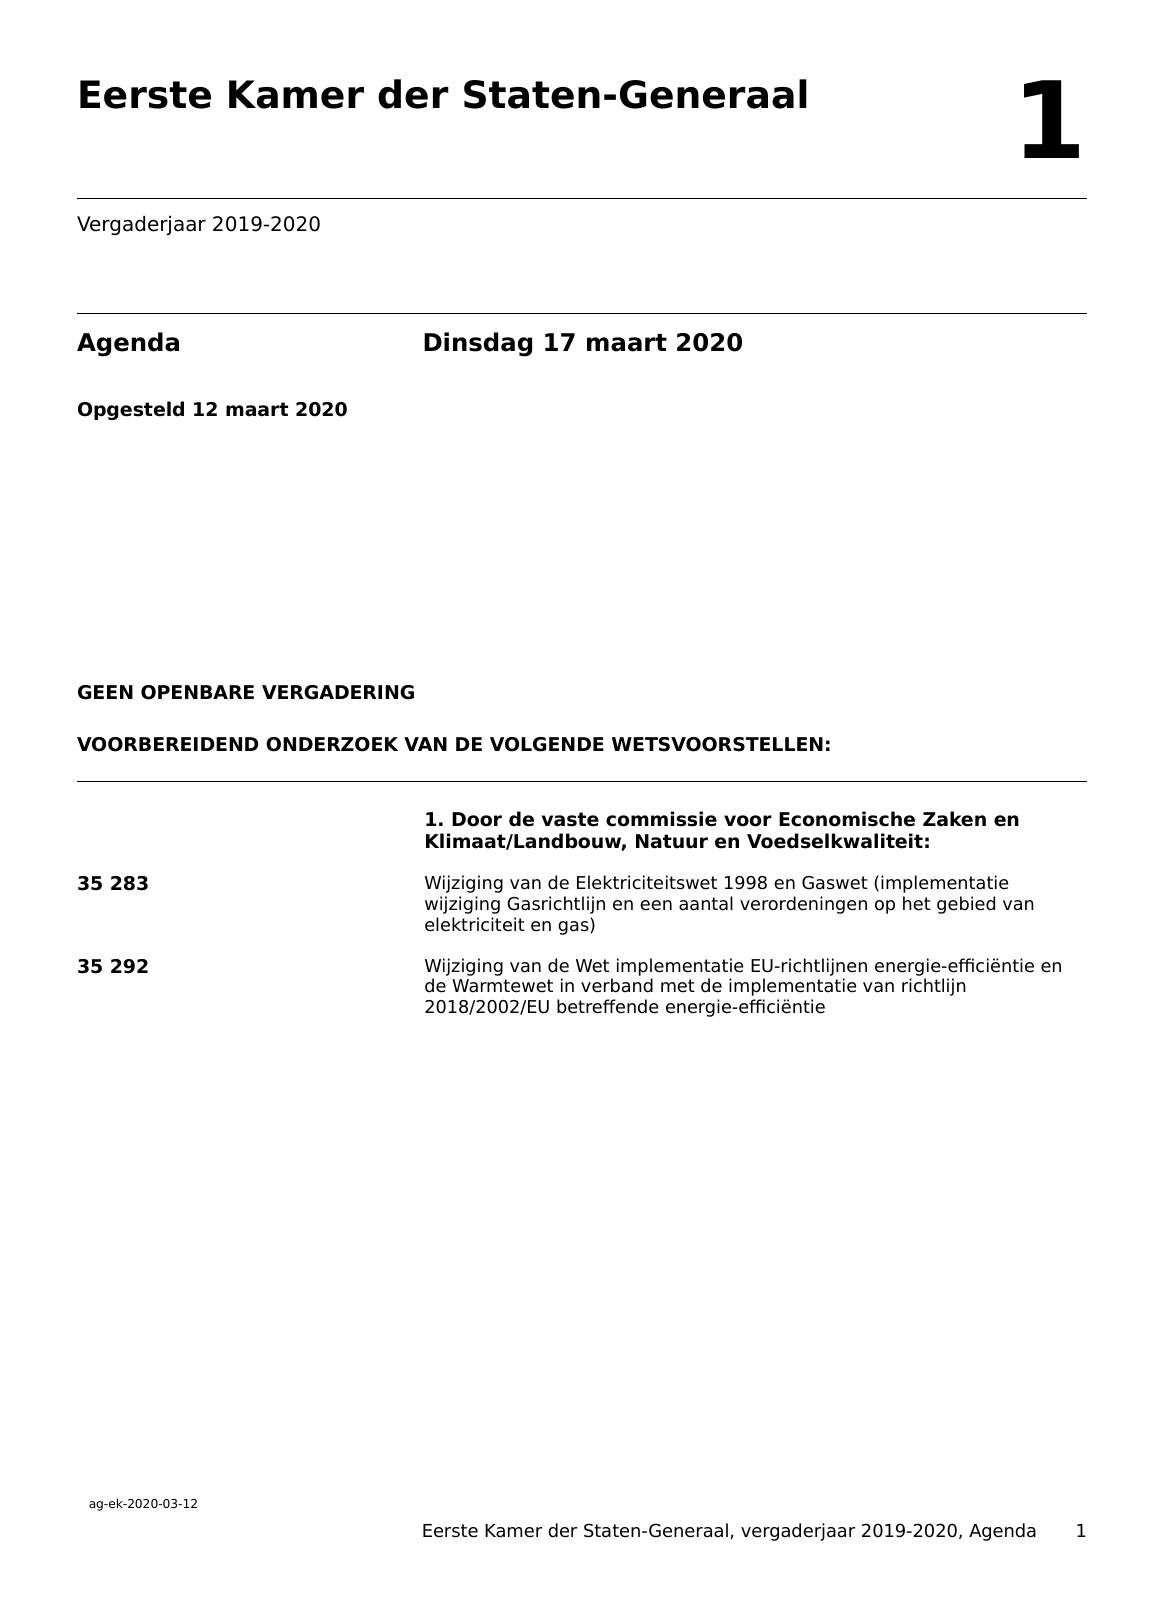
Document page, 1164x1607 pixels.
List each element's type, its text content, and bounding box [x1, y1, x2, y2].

table_cell [401, 935, 418, 956]
table_cell [401, 873, 418, 935]
text Opgesteld 12 maart 2020 [77, 399, 1087, 421]
table_cell Wijziging van de Elektriciteitswet 1998 en Gaswet (implementatie wijziging Gasrichtlijn en een aantal verordeningen op het gebied van elektriciteit en gas) [418, 873, 1087, 935]
table_cell [401, 956, 418, 1018]
table_cell [401, 853, 418, 873]
table_header 1 [886, 59, 1087, 198]
table_cell Wijziging van de Wet implementatie EU-richtlijnen energie-efficiëntie en de Warmtewet in verband met de implementatie van richtlijn 2018/2002/EU betreffende energie-efficiëntie [418, 956, 1087, 1018]
table_cell Agenda [77, 314, 422, 357]
table_header Eerste Kamer der Staten-Generaal [77, 59, 886, 198]
table_header [77, 782, 401, 853]
table_header [401, 782, 418, 853]
table_header 1. Door de vaste commissie voor Economische Zaken en Klimaat/Landbouw, Natuur en Voedselkwaliteit: [418, 782, 1087, 853]
text ag-ek-2020-03-12 [88, 1497, 323, 1511]
table_cell [77, 935, 401, 956]
subtitle VOORBEREIDEND ONDERZOEK VAN DE VOLGENDE WETSVOORSTELLEN: [77, 734, 1087, 756]
text GEEN OPENBARE VERGADERING [77, 682, 1087, 704]
table_cell 35 292 [77, 956, 401, 1018]
table_cell Dinsdag 17 maart 2020 [422, 314, 1087, 357]
table_cell Vergaderjaar 2019-2020 [77, 199, 1087, 313]
table_cell [77, 853, 401, 873]
table_cell [418, 935, 1087, 956]
table_cell [418, 853, 1087, 873]
table_cell 35 283 [77, 873, 401, 935]
